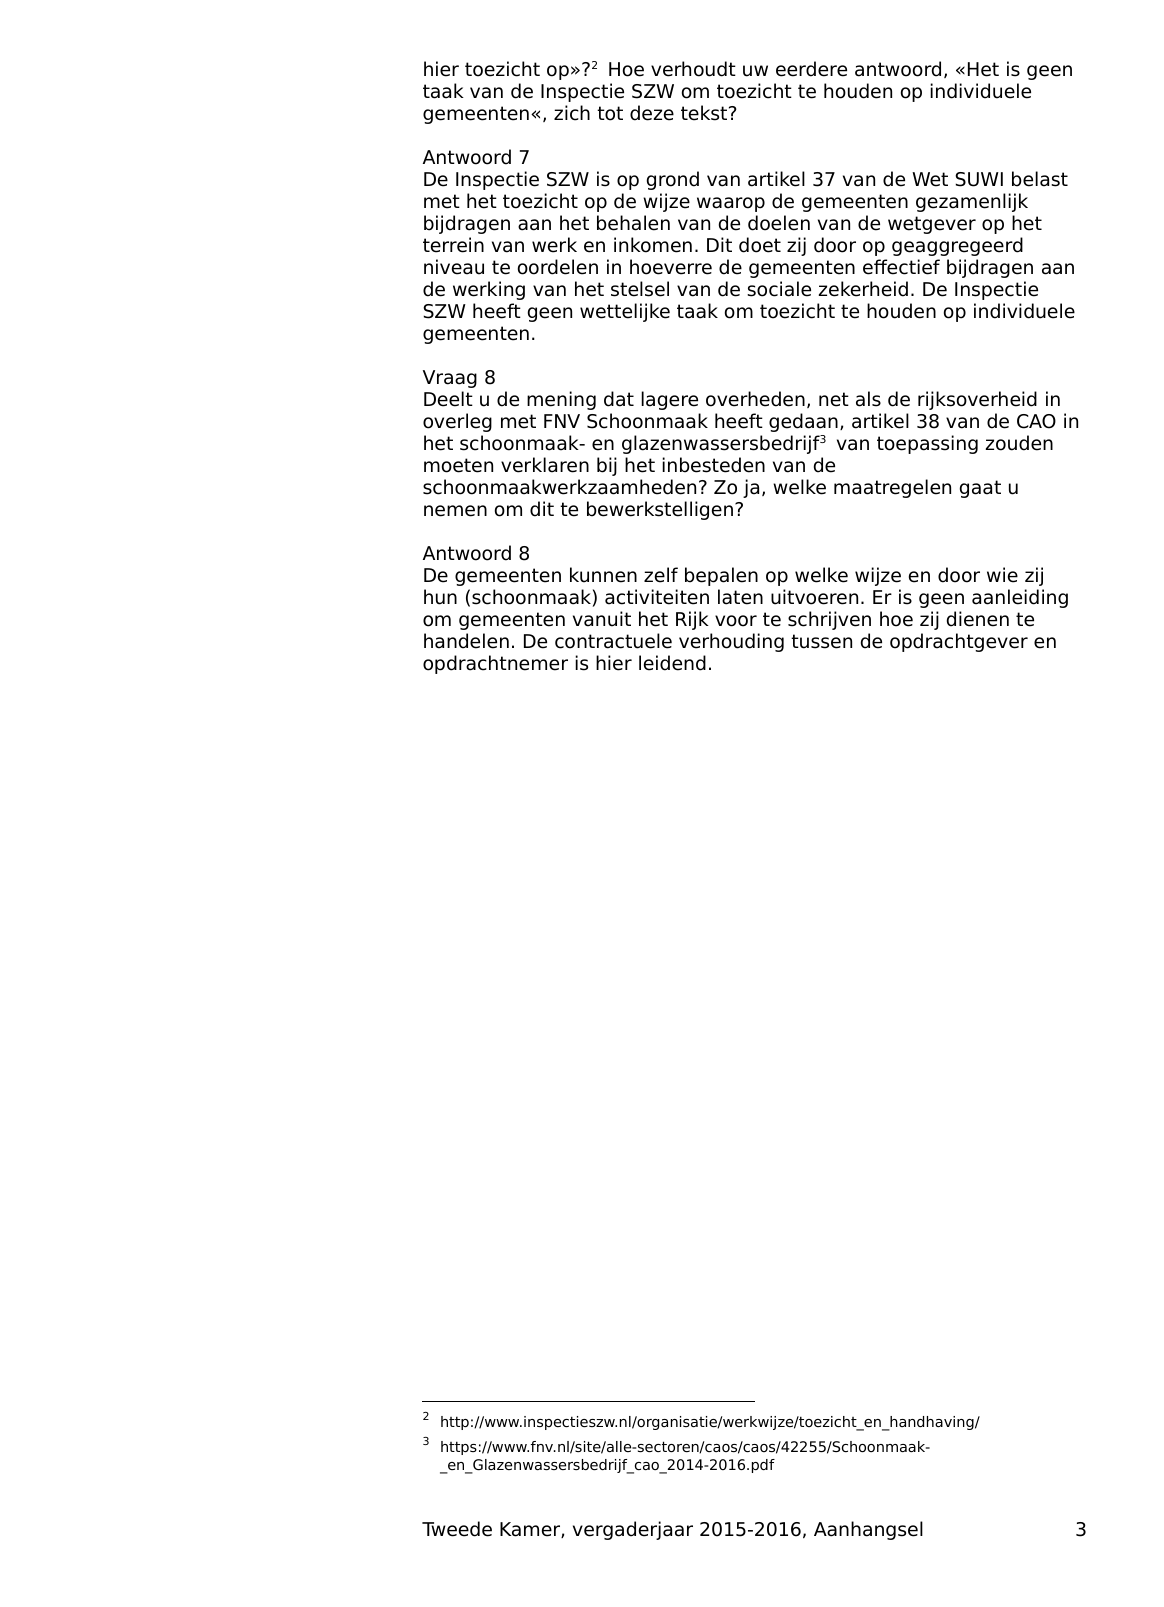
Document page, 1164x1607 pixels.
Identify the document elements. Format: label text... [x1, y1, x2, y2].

text Antwoord 7 [422, 147, 1087, 169]
text http://www.inspectieszw.nl/organisatie/werkwijze/toezicht_en_handhaving/ [422, 1410, 1087, 1432]
text Deelt u de mening dat lagere overheden, net als de rijksoverheid in overleg met FNV Schoonmaak heeft gedaan, artikel 38 van de CAO in het schoonmaak- en glazenwassersbedrijf van toepassing zouden moeten verklaren bij het inbesteden van de schoonmaakwerkzaamheden? Zo ja, welke maatregelen gaat u nemen om dit te bewerkstelligen? [422, 389, 1087, 521]
text De Inspectie SZW is op grond van artikel 37 van de Wet SUWI belast met het toezicht op de wijze waarop de gemeenten gezamenlijk bijdragen aan het behalen van de doelen van de wetgever op het terrein van werk en inkomen. Dit doet zij door op geaggregeerd niveau te oordelen in hoeverre de gemeenten effectief bijdragen aan de werking van het stelsel van de sociale zekerheid. De Inspectie SZW heeft geen wettelijke taak om toezicht te houden op individuele gemeenten. [422, 169, 1087, 345]
text Antwoord 8 [422, 543, 1087, 565]
text https://www.fnv.nl/site/alle-sectoren/caos/caos/42255/Schoonmaak-_en_Glazenwassersbedrijf_cao_2014-2016.pdf [422, 1435, 1087, 1474]
text De gemeenten kunnen zelf bepalen op welke wijze en door wie zij hun (schoonmaak) activiteiten laten uitvoeren. Er is geen aanleiding om gemeenten vanuit het Rijk voor te schrijven hoe zij dienen te handelen. De contractuele verhouding tussen de opdrachtgever en opdrachtnemer is hier leidend. [422, 565, 1087, 675]
text Vraag 8 [422, 367, 1087, 389]
text hier toezicht op»? Hoe verhoudt uw eerdere antwoord, «Het is geen taak van de Inspectie SZW om toezicht te houden op individuele gemeenten«, zich tot deze tekst? [422, 59, 1087, 125]
